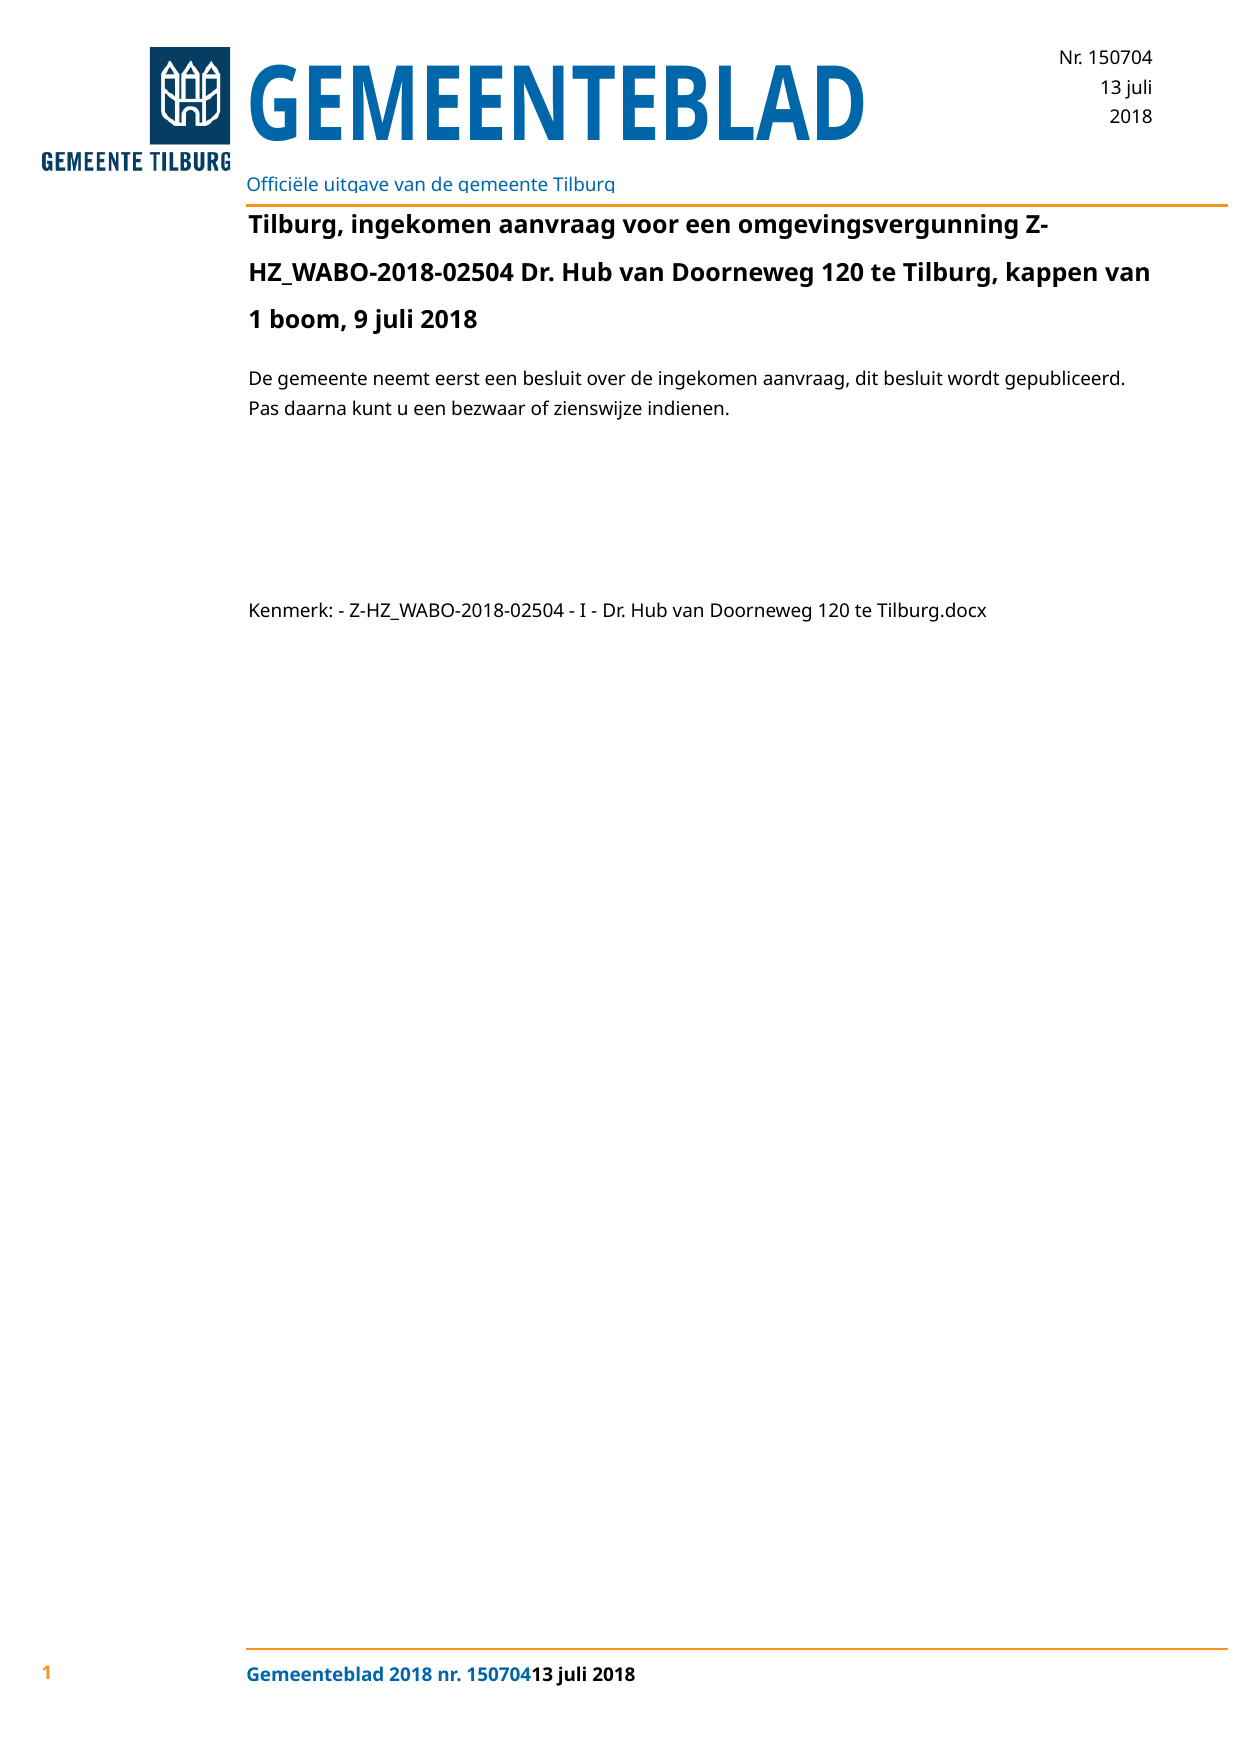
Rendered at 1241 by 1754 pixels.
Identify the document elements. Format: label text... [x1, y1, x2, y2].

picture [41, 47, 231, 172]
text Kenmerk: - Z-HZ_WABO-2018-02504 - I - Dr. Hub van Doorneweg 120 te Tilburg.docx [248, 597, 1152, 622]
text Tilburg, ingekomen aanvraag voor een omgevingsvergunning Z-HZ_WABO-2018-02504 Dr. Hub van Doorneweg 120 te Tilburg, kappen van 1 boom, 9 juli 2018 [248, 207, 1152, 336]
text De gemeente neemt eerst een besluit over de ingekomen aanvraag, dit besluit wordt gepubliceerd. Pas daarna kunt u een bezwaar of zienswijze indienen. [248, 366, 1152, 421]
